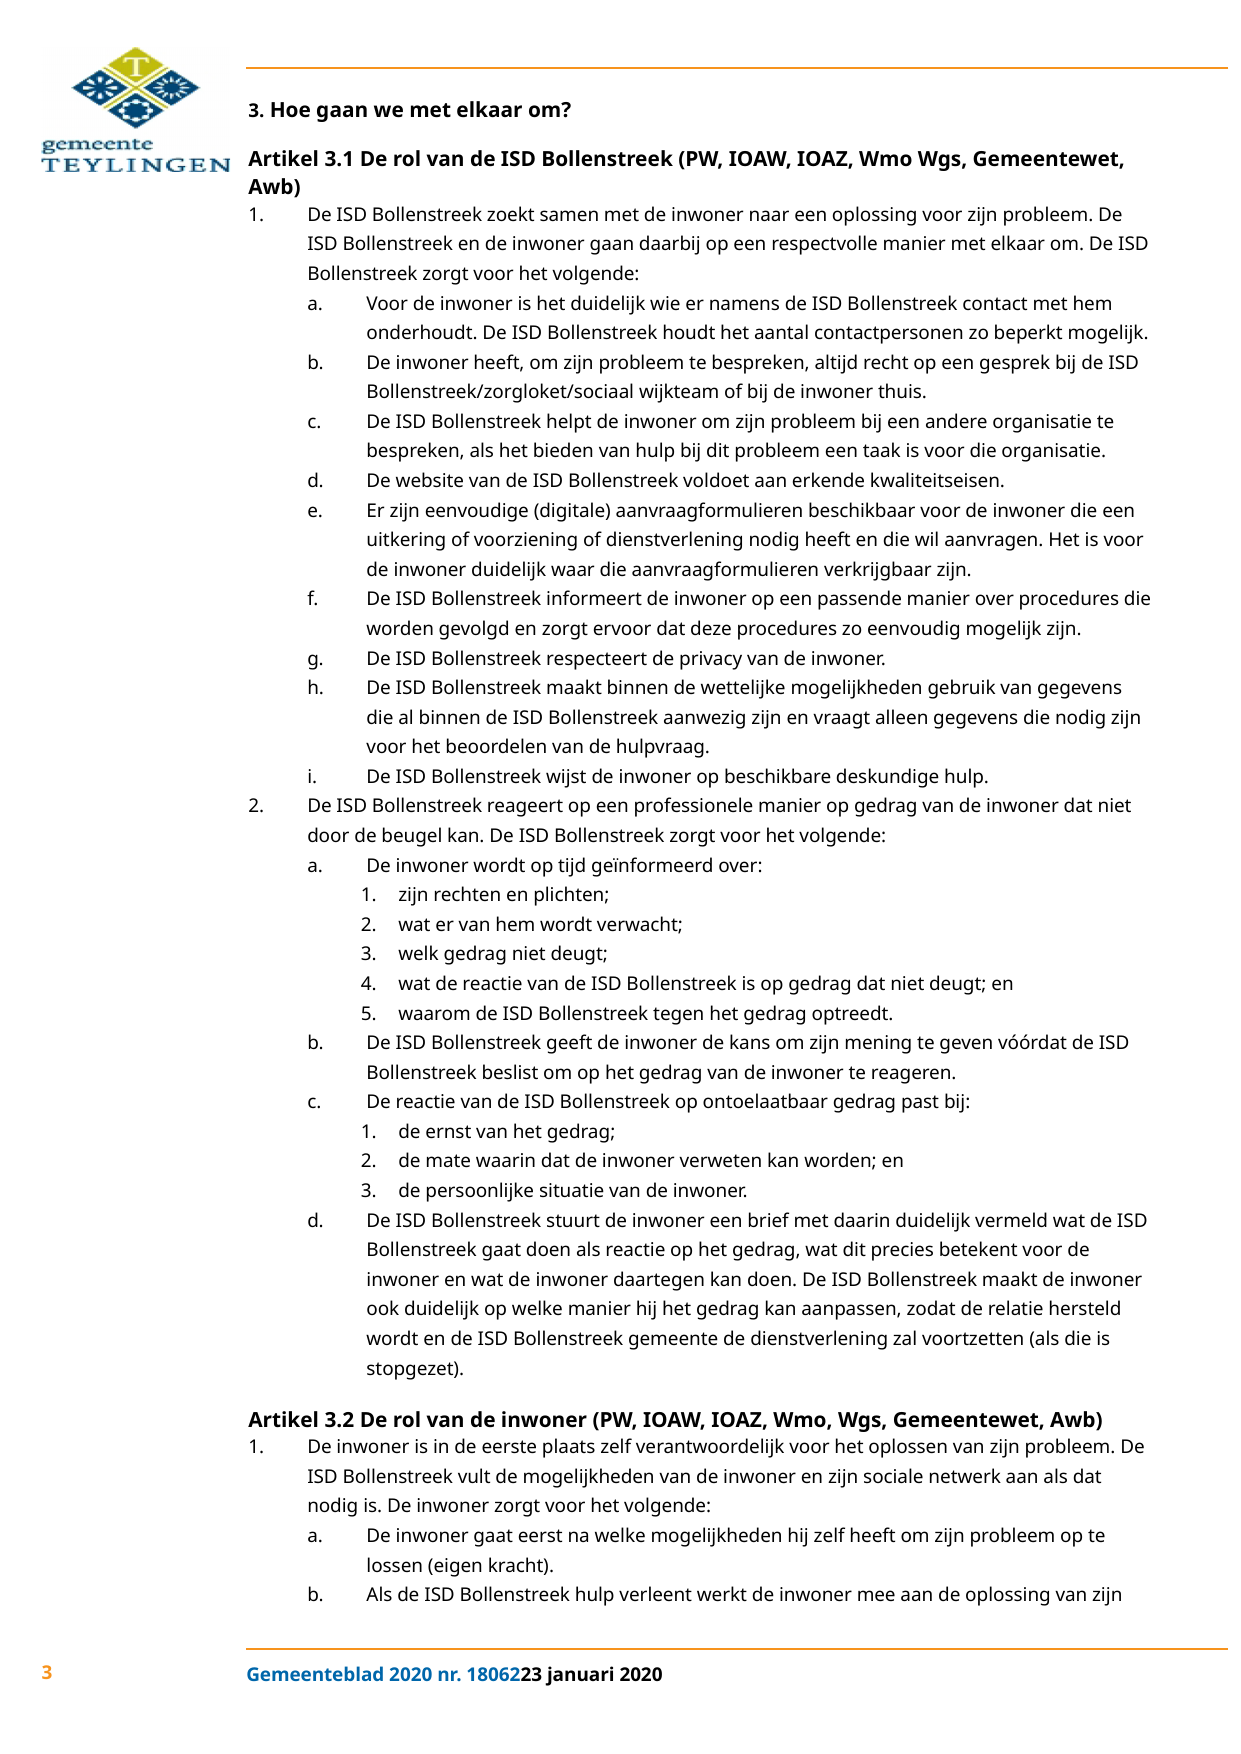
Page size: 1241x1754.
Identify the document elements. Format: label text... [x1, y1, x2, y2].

list welk gedrag niet deugt; [361, 941, 1152, 966]
list De ISD Bollenstreek helpt de inwoner om zijn probleem bij een andere organisatie te bespreken, als het bieden van hulp bij dit probleem een taak is voor die organisatie. [307, 408, 1152, 463]
list De ISD Bollenstreek wijst de inwoner op beschikbare deskundige hulp. [307, 763, 1152, 789]
list wat de reactie van de ISD Bollenstreek is op gedrag dat niet deugt; en [361, 970, 1152, 996]
list De inwoner heeft, om zijn probleem te bespreken, altijd recht op een gesprek bij de ISD Bollenstreek/zorgloket/sociaal wijkteam of bij de inwoner thuis. [307, 349, 1152, 404]
list De website van de ISD Bollenstreek voldoet aan erkende kwaliteitseisen. [307, 467, 1152, 493]
list de persoonlijke situatie van de inwoner. [361, 1177, 1152, 1203]
list De ISD Bollenstreek maakt binnen de wettelijke mogelijkheden gebruik van gegevens die al binnen de ISD Bollenstreek aanwezig zijn en vraagt alleen gegevens die nodig zijn voor het beoordelen van de hulpvraag. [307, 674, 1152, 759]
list zijn rechten en plichten; [361, 881, 1152, 907]
list De ISD Bollenstreek zoekt samen met de inwoner naar een oplossing voor zijn probleem. De ISD Bollenstreek en de inwoner gaan daarbij op een respectvolle manier met elkaar om. De ISD Bollenstreek zorgt voor het volgende: [248, 201, 1152, 286]
list wat er van hem wordt verwacht; [361, 911, 1152, 937]
picture [41, 47, 231, 172]
list De reactie van de ISD Bollenstreek op ontoelaatbaar gedrag past bij: [307, 1088, 1152, 1114]
list De ISD Bollenstreek informeert de inwoner op een passende manier over procedures die worden gevolgd en zorgt ervoor dat deze procedures zo eenvoudig mogelijk zijn. [307, 586, 1152, 641]
list De inwoner wordt op tijd geïnformeerd over: [307, 852, 1152, 877]
list Er zijn eenvoudige (digitale) aanvraagformulieren beschikbaar voor de inwoner die een uitkering of voorziening of dienstverlening nodig heeft en die wil aanvragen. Het is voor de inwoner duidelijk waar die aanvraagformulieren verkrijgbaar zijn. [307, 497, 1152, 582]
list De inwoner gaat eerst na welke mogelijkheden hij zelf heeft om zijn probleem op te lossen (eigen kracht). [307, 1522, 1152, 1578]
list De ISD Bollenstreek reageert op een professionele manier op gedrag van de inwoner dat niet door de beugel kan. De ISD Bollenstreek zorgt voor het volgende: [248, 793, 1152, 848]
list Voor de inwoner is het duidelijk wie er namens de ISD Bollenstreek contact met hem onderhoudt. De ISD Bollenstreek houdt het aantal contactpersonen zo beperkt mogelijk. [307, 290, 1152, 345]
list de mate waarin dat de inwoner verweten kan worden; en [361, 1148, 1152, 1173]
list De ISD Bollenstreek stuurt de inwoner een brief met daarin duidelijk vermeld wat de ISD Bollenstreek gaat doen als reactie op het gedrag, wat dit precies betekent voor de inwoner en wat de inwoner daartegen kan doen. De ISD Bollenstreek maakt de inwoner ook duidelijk op welke manier hij het gedrag kan aanpassen, zodat de relatie hersteld wordt en de ISD Bollenstreek gemeente de dienstverlening zal voortzetten (als die is stopgezet). [307, 1207, 1152, 1380]
text 3. Hoe gaan we met elkaar om? [248, 95, 1152, 123]
list waarom de ISD Bollenstreek tegen het gedrag optreedt. [361, 1000, 1152, 1025]
list De ISD Bollenstreek geeft de inwoner de kans om zijn mening te geven vóórdat de ISD Bollenstreek beslist om op het gedrag van de inwoner te reageren. [307, 1029, 1152, 1084]
list De inwoner is in de eerste plaats zelf verantwoordelijk voor het oplossen van zijn probleem. De ISD Bollenstreek vult de mogelijkheden van de inwoner en zijn sociale netwerk aan als dat nodig is. De inwoner zorgt voor het volgende: [248, 1433, 1152, 1518]
list de ernst van het gedrag; [361, 1118, 1152, 1144]
text Artikel 3.2 De rol van de inwoner (PW, IOAW, IOAZ, Wmo, Wgs, Gemeentewet, Awb) [248, 1405, 1152, 1433]
text Artikel 3.1 De rol van de ISD Bollenstreek (PW, IOAW, IOAZ, Wmo Wgs, Gemeentewet, Awb) [248, 144, 1152, 201]
list De ISD Bollenstreek respecteert de privacy van de inwoner. [307, 645, 1152, 670]
list Als de ISD Bollenstreek hulp verleent werkt de inwoner mee aan de oplossing van zijn [307, 1581, 1152, 1607]
